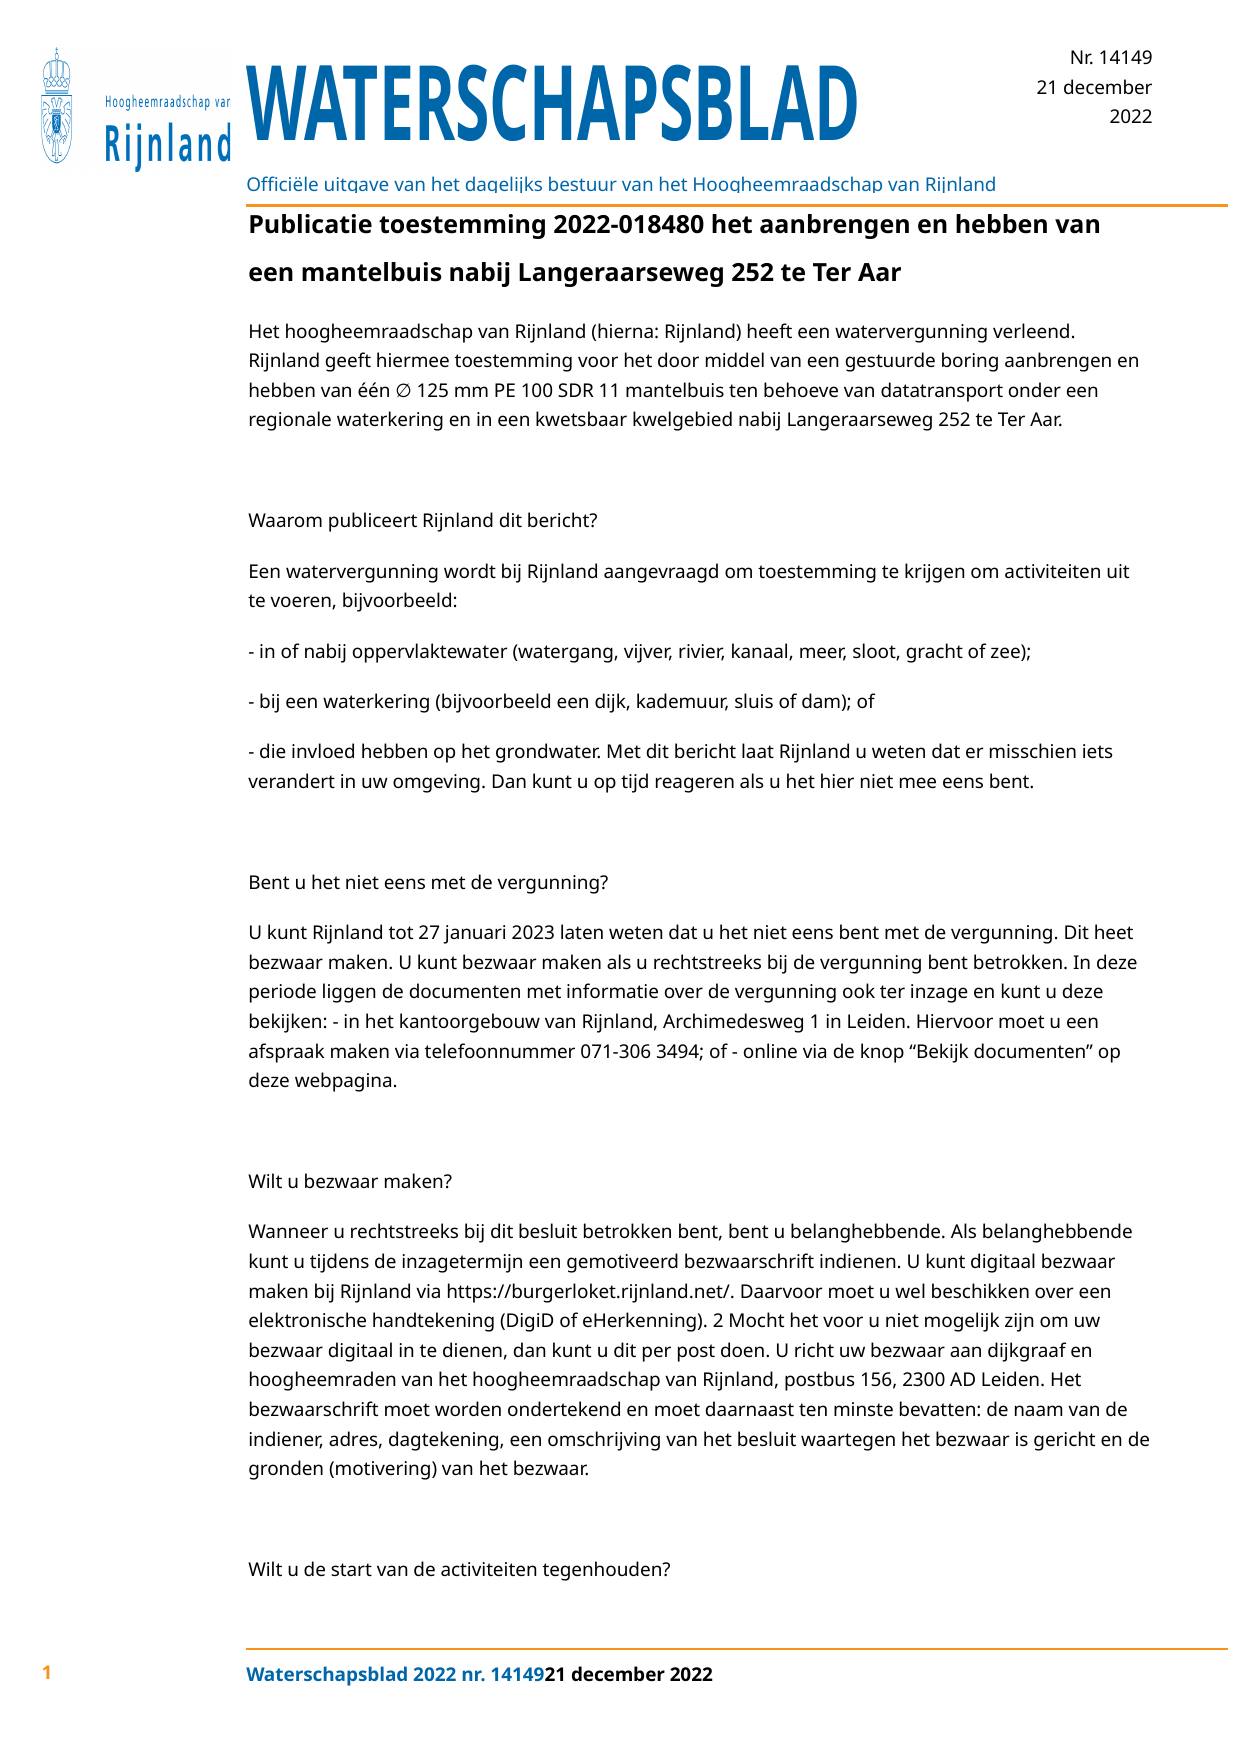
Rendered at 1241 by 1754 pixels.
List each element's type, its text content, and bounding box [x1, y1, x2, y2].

text Bent u het niet eens met de vergunning? [248, 869, 1152, 895]
picture [41, 47, 231, 172]
text Waarom publiceert Rijnland dit bericht? [248, 507, 1152, 533]
text Wilt u bezwaar maken? [248, 1168, 1152, 1194]
text Wilt u de start van de activiteiten tegenhouden? [248, 1556, 1152, 1582]
text - in of nabij oppervlaktewater (watergang, vijver, rivier, kanaal, meer, sloot, gracht of zee); [248, 638, 1152, 664]
text U kunt Rijnland tot 27 januari 2023 laten weten dat u het niet eens bent met de vergunning. Dit heet bezwaar maken. U kunt bezwaar maken als u rechtstreeks bij de vergunning bent betrokken. In deze periode liggen de documenten met informatie over de vergunning ook ter inzage en kunt u deze bekijken: - in het kantoorgebouw van Rijnland, Archimedesweg 1 in Leiden. Hiervoor moet u een afspraak maken via telefoonnummer 071-306 3494; of - online via de knop “Bekijk documenten” op deze webpagina. [248, 919, 1152, 1093]
text Het hoogheemraadschap van Rijnland (hierna: Rijnland) heeft een watervergunning verleend. Rijnland geeft hiermee toestemming voor het door middel van een gestuurde boring aanbrengen en hebben van één ∅ 125 mm PE 100 SDR 11 mantelbuis ten behoeve van datatransport onder een regionale waterkering en in een kwetsbaar kwelgebied nabij Langeraarseweg 252 te Ter Aar. [248, 318, 1152, 432]
text Een watervergunning wordt bij Rijnland aangevraagd om toestemming te krijgen om activiteiten uit te voeren, bijvoorbeeld: [248, 558, 1152, 613]
text Publicatie toestemming 2022-018480 het aanbrengen en hebben van een mantelbuis nabij Langeraarseweg 252 te Ter Aar [248, 207, 1152, 288]
text Wanneer u rechtstreeks bij dit besluit betrokken bent, bent u belanghebbende. Als belanghebbende kunt u tijdens de inzagetermijn een gemotiveerd bezwaarschrift indienen. U kunt digitaal bezwaar maken bij Rijnland via https://burgerloket.rijnland.net/. Daarvoor moet u wel beschikken over een elektronische handtekening (DigiD of eHerkenning). 2 Mocht het voor u niet mogelijk zijn om uw bezwaar digitaal in te dienen, dan kunt u dit per post doen. U richt uw bezwaar aan dijkgraaf en hoogheemraden van het hoogheemraadschap van Rijnland, postbus 156, 2300 AD Leiden. Het bezwaarschrift moet worden ondertekend en moet daarnaast ten minste bevatten: de naam van de indiener, adres, dagtekening, een omschrijving van het besluit waartegen het bezwaar is gericht en de gronden (motivering) van het bezwaar. [248, 1219, 1152, 1481]
text - die invloed hebben op het grondwater. Met dit bericht laat Rijnland u weten dat er misschien iets verandert in uw omgeving. Dan kunt u op tijd reageren als u het hier niet mee eens bent. [248, 739, 1152, 794]
text - bij een waterkering (bijvoorbeeld een dijk, kademuur, sluis of dam); of [248, 688, 1152, 714]
